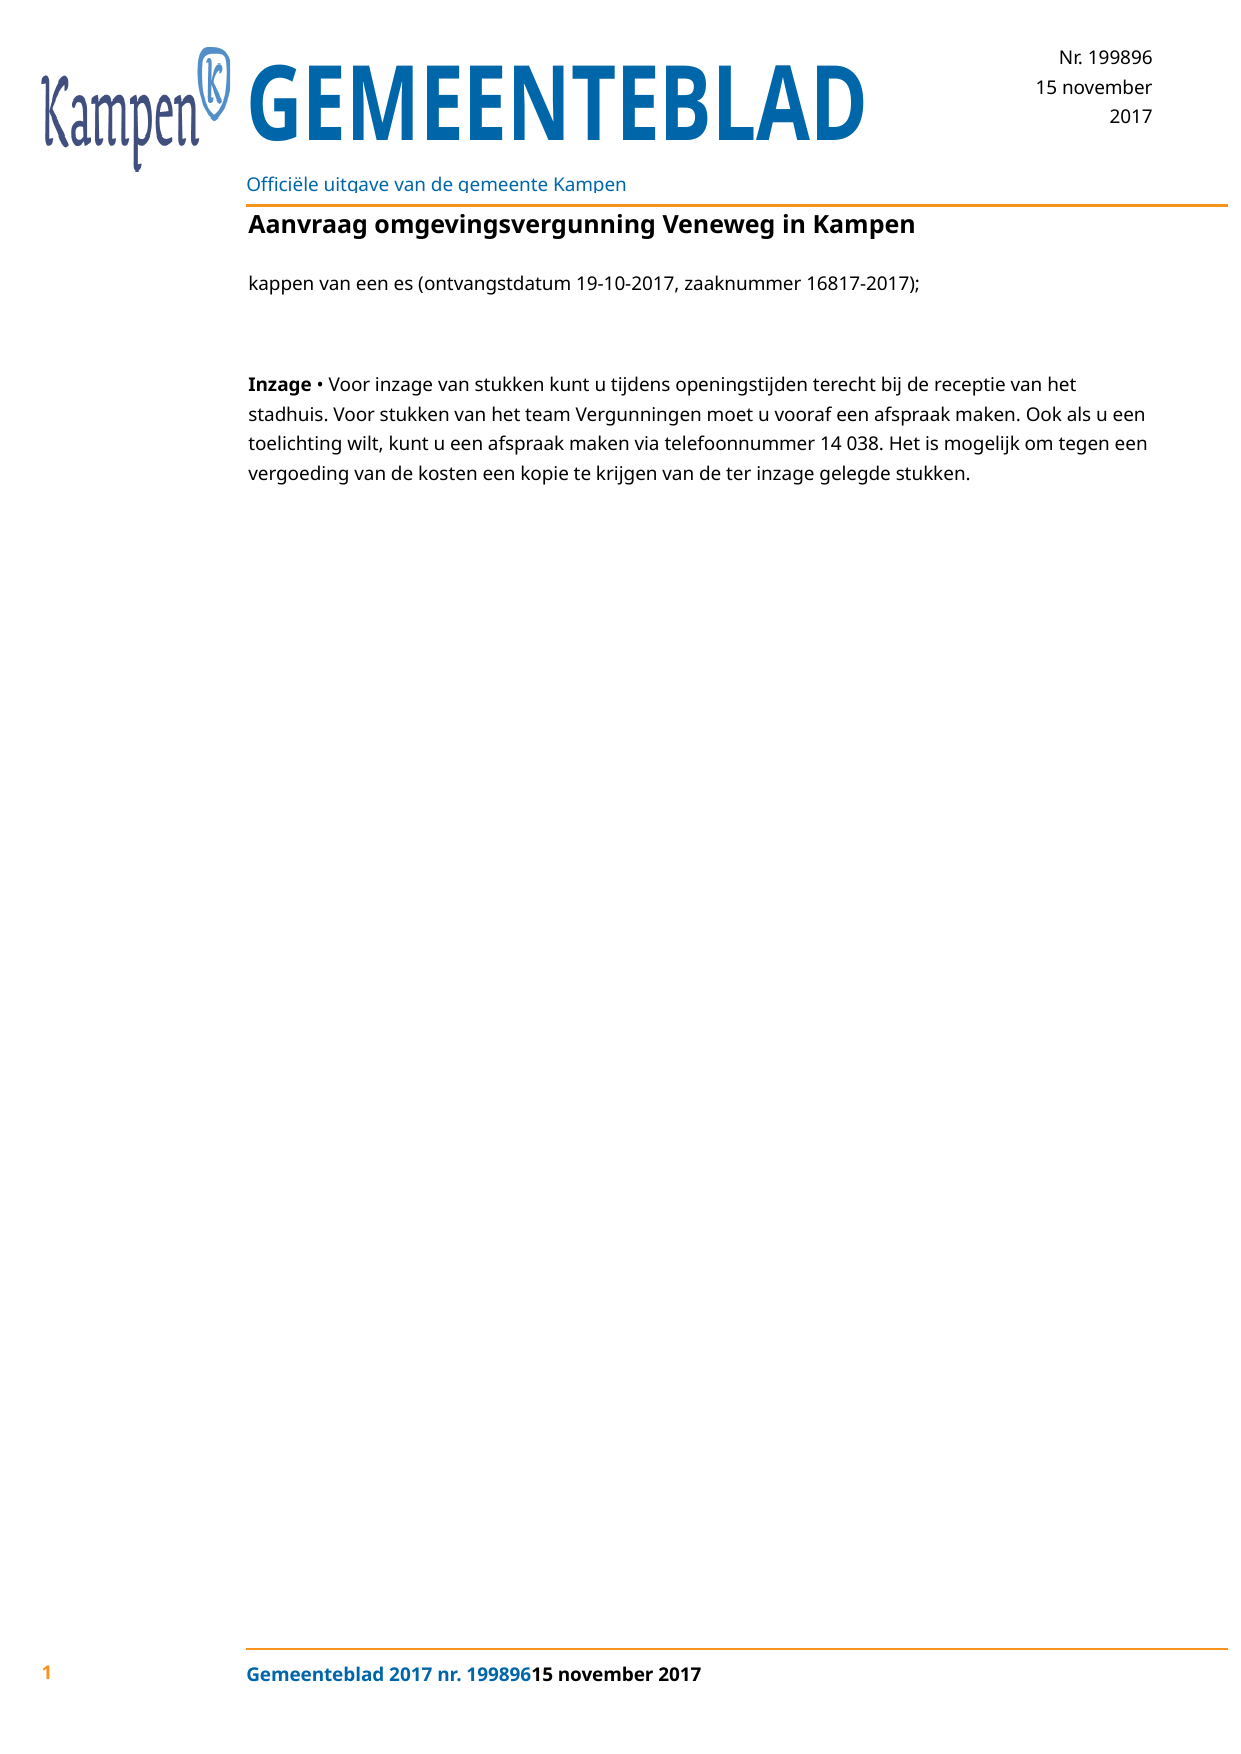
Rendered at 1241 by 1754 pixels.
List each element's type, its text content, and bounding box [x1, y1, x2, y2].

picture [41, 47, 231, 172]
text Aanvraag omgevingsvergunning Veneweg in Kampen [248, 207, 1152, 241]
text kappen van een es (ontvangstdatum 19-10-2017, zaaknummer 16817-2017); [248, 270, 1152, 296]
text Inzage • Voor inzage van stukken kunt u tijdens openingstijden terecht bij de receptie van het stadhuis. Voor stukken van het team Vergunningen moet u vooraf een afspraak maken. Ook als u een toelichting wilt, kunt u een afspraak maken via telefoonnummer 14 038. Het is mogelijk om tegen een vergoeding van de kosten een kopie te krijgen van de ter inzage gelegde stukken. [248, 371, 1152, 486]
